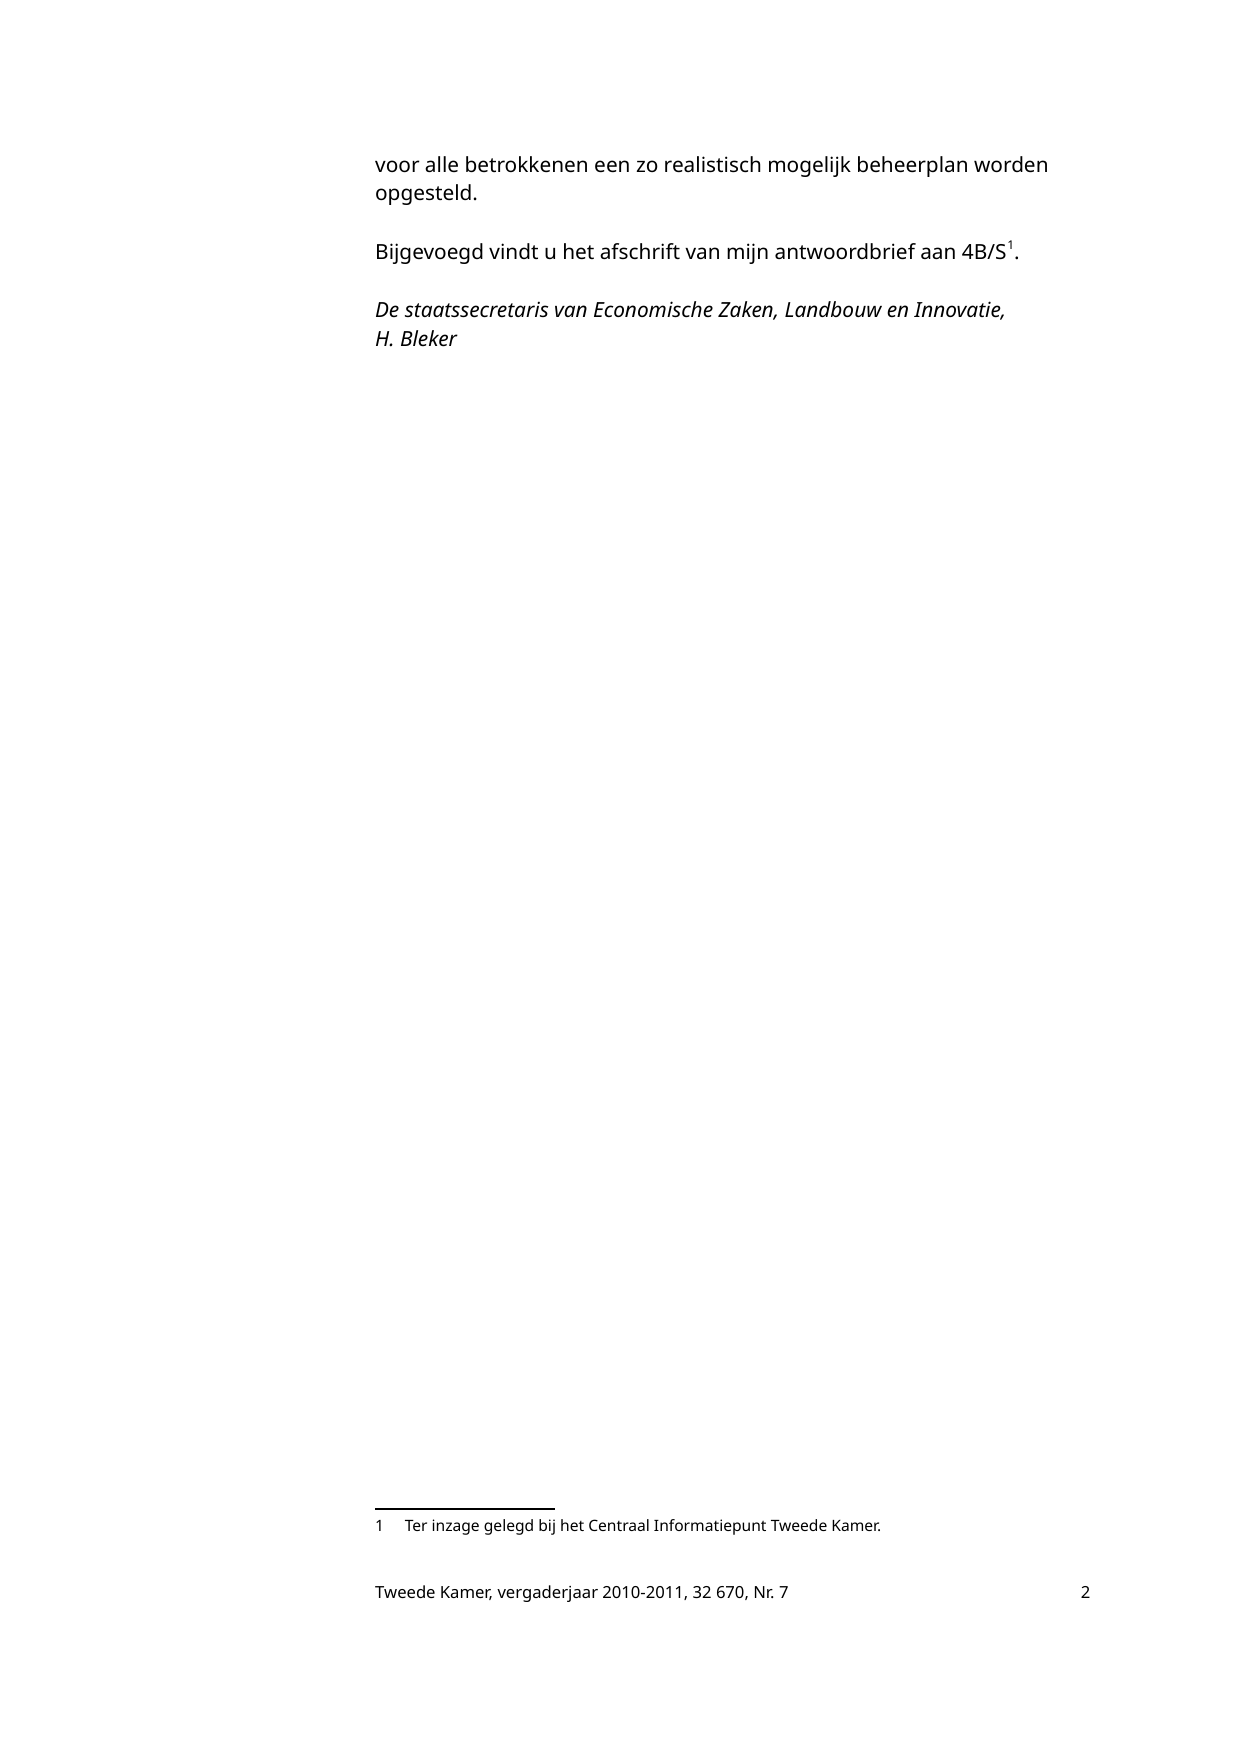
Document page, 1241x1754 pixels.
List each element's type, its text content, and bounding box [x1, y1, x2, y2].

text voor alle betrokkenen een zo realistisch mogelijk beheerplan worden opgesteld. [375, 150, 1090, 207]
text H. Bleker [375, 324, 1090, 352]
text Ter inzage gelegd bij het Centraal Informatiepunt Tweede Kamer. [375, 1508, 1090, 1536]
text Bijgevoegd vindt u het afschrift van mijn antwoordbrief aan 4B/S. [375, 237, 1090, 265]
text De staatssecretaris van Economische Zaken, Landbouw en Innovatie, [375, 295, 1090, 324]
